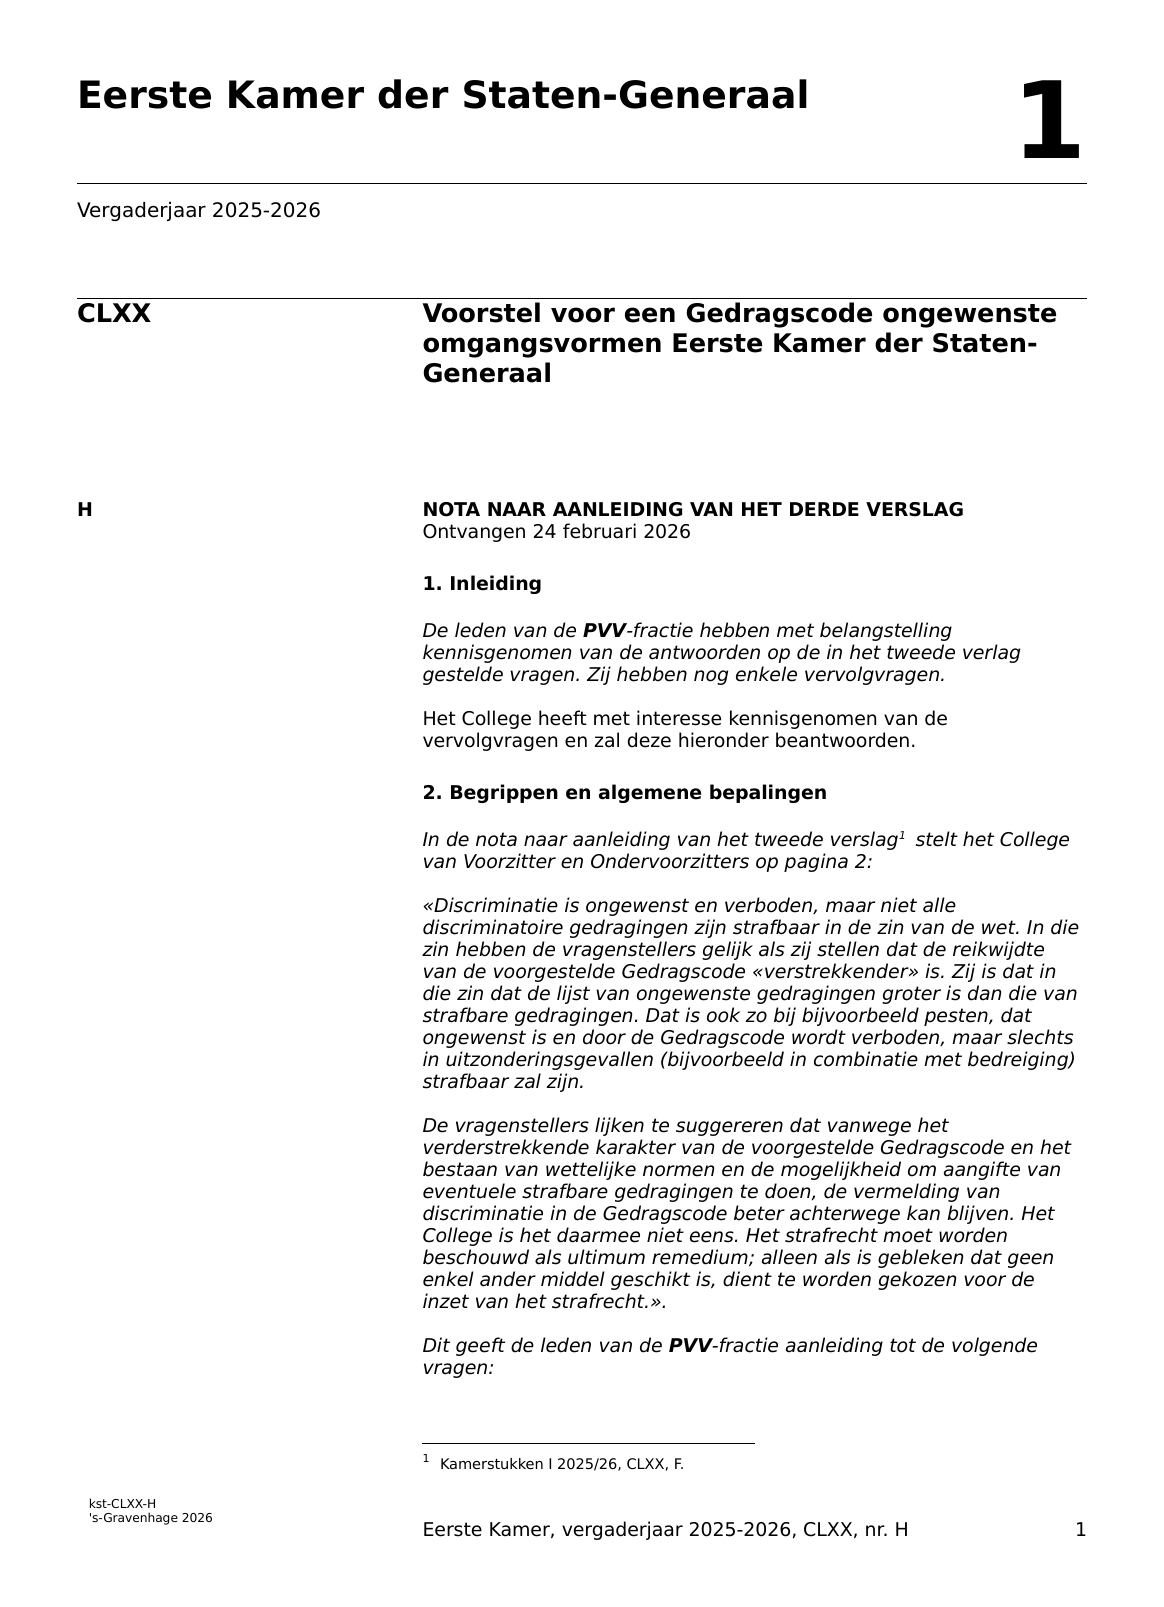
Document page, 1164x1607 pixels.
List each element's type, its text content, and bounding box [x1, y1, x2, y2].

subtitle H NOTA NAAR AANLEIDING VAN HET DERDE VERSLAG [77, 499, 1087, 521]
text Het College heeft met interesse kennisgenomen van de vervolgvragen en zal deze hieronder beantwoorden. [422, 708, 1087, 752]
subtitle CLXX Voorstel voor een Gedragscode ongewenste omgangsvormen Eerste Kamer der Staten-Generaal [77, 299, 1087, 388]
text «Discriminatie is ongewenst en verboden, maar niet alle discriminatoire gedragingen zijn strafbaar in de zin van de wet. In die zin hebben de vragenstellers gelijk als zij stellen dat de reikwijdte van de voorgestelde Gedragscode «verstrekkender» is. Zij is dat in die zin dat de lijst van ongewenste gedragingen groter is dan die van strafbare gedragingen. Dat is ook zo bij bijvoorbeeld pesten, dat ongewenst is en door de Gedragscode wordt verboden, maar slechts in uitzonderingsgevallen (bijvoorbeeld in combinatie met bedreiging) strafbaar zal zijn. [422, 895, 1087, 1093]
text Dit geeft de leden van de PVV-fractie aanleiding tot de volgende vragen: [422, 1335, 1087, 1379]
subtitle 1. Inleiding [422, 573, 1087, 595]
subtitle 2. Begrippen en algemene bepalingen [422, 782, 1087, 804]
text kst-CLXX-H [88, 1497, 323, 1511]
table_header 1 [886, 59, 1087, 183]
table_header Eerste Kamer der Staten-Generaal [77, 59, 886, 183]
table_cell Vergaderjaar 2025-2026 [77, 184, 1087, 298]
text De leden van de PVV-fractie hebben met belangstelling kennisgenomen van de antwoorden op de in het tweede verlag gestelde vragen. Zij hebben nog enkele vervolgvragen. [422, 620, 1087, 686]
text Ontvangen 24 februari 2026 [422, 521, 1087, 543]
text In de nota naar aanleiding van het tweede verslag stelt het College van Voorzitter en Ondervoorzitters op pagina 2: [422, 829, 1087, 873]
text 's-Gravenhage 2026 [88, 1511, 323, 1525]
text Kamerstukken I 2025/26, CLXX, F. [422, 1452, 1087, 1474]
text De vragenstellers lijken te suggereren dat vanwege het verderstrekkende karakter van de voorgestelde Gedragscode en het bestaan van wettelijke normen en de mogelijkheid om aangifte van eventuele strafbare gedragingen te doen, de vermelding van discriminatie in de Gedragscode beter achterwege kan blijven. Het College is het daarmee niet eens. Het strafrecht moet worden beschouwd als ultimum remedium; alleen als is gebleken dat geen enkel ander middel geschikt is, dient te worden gekozen voor de inzet van het strafrecht.». [422, 1115, 1087, 1313]
